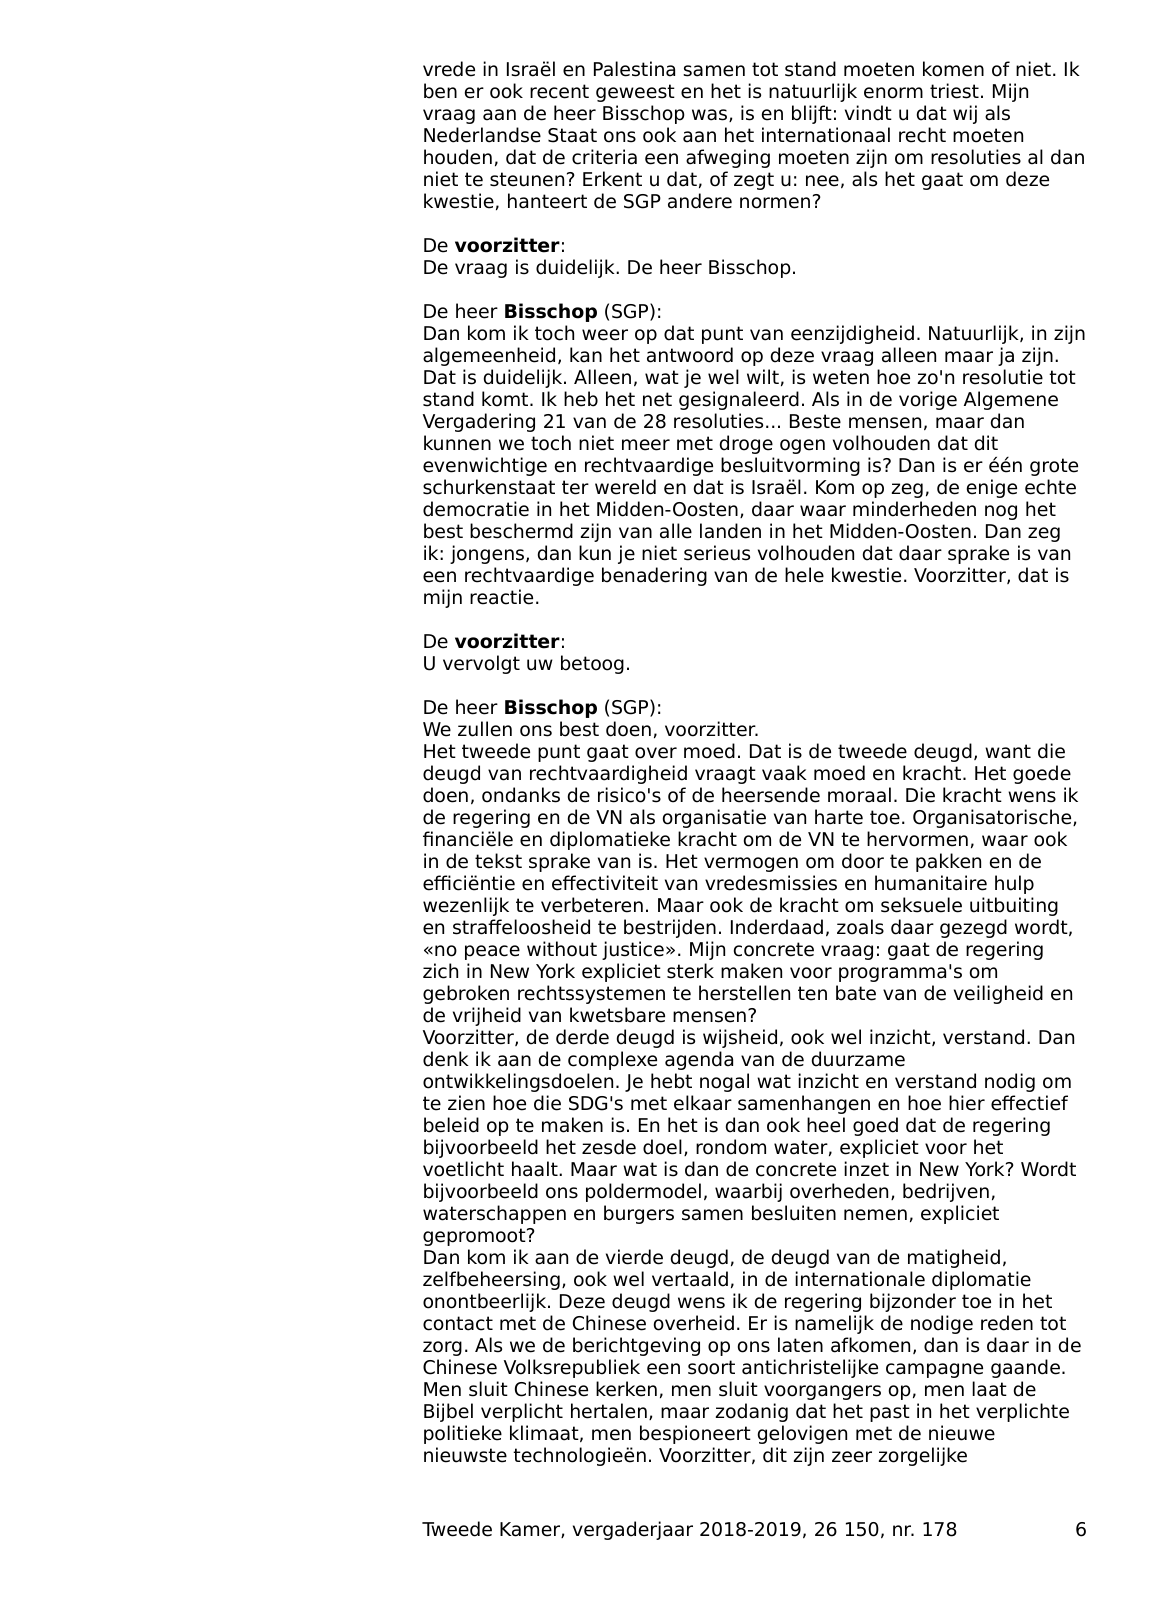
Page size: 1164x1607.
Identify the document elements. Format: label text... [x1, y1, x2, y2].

text Het tweede punt gaat over moed. Dat is de tweede deugd, want die deugd van rechtvaardigheid vraagt vaak moed en kracht. Het goede doen, ondanks de risico's of de heersende moraal. Die kracht wens ik de regering en de VN als organisatie van harte toe. Organisatorische, financiële en diplomatieke kracht om de VN te hervormen, waar ook in de tekst sprake van is. Het vermogen om door te pakken en de efficiëntie en effectiviteit van vredesmissies en humanitaire hulp wezenlijk te verbeteren. Maar ook de kracht om seksuele uitbuiting en straffeloosheid te bestrijden. Inderdaad, zoals daar gezegd wordt, «no peace without justice». Mijn concrete vraag: gaat de regering zich in New York expliciet sterk maken voor programma's om gebroken rechtssystemen te herstellen ten bate van de veiligheid en de vrijheid van kwetsbare mensen? [422, 741, 1087, 1027]
text U vervolgt uw betoog. [422, 653, 1087, 675]
text De vraag is duidelijk. De heer Bisschop. [422, 257, 1087, 279]
text De heer Bisschop (SGP): [422, 697, 1087, 719]
text Voorzitter, de derde deugd is wijsheid, ook wel inzicht, verstand. Dan denk ik aan de complexe agenda van de duurzame ontwikkelingsdoelen. Je hebt nogal wat inzicht en verstand nodig om te zien hoe die SDG's met elkaar samenhangen en hoe hier effectief beleid op te maken is. En het is dan ook heel goed dat de regering bijvoorbeeld het zesde doel, rondom water, expliciet voor het voetlicht haalt. Maar wat is dan de concrete inzet in New York? Wordt bijvoorbeeld ons poldermodel, waarbij overheden, bedrijven, waterschappen en burgers samen besluiten nemen, expliciet gepromoot? [422, 1027, 1087, 1247]
text De voorzitter: [422, 235, 1087, 257]
text We zullen ons best doen, voorzitter. [422, 719, 1087, 741]
text Dan kom ik toch weer op dat punt van eenzijdigheid. Natuurlijk, in zijn algemeenheid, kan het antwoord op deze vraag alleen maar ja zijn. Dat is duidelijk. Alleen, wat je wel wilt, is weten hoe zo'n resolutie tot stand komt. Ik heb het net gesignaleerd. Als in de vorige Algemene Vergadering 21 van de 28 resoluties... Beste mensen, maar dan kunnen we toch niet meer met droge ogen volhouden dat dit evenwichtige en rechtvaardige besluitvorming is? Dan is er één grote schurkenstaat ter wereld en dat is Israël. Kom op zeg, de enige echte democratie in het Midden-Oosten, daar waar minderheden nog het best beschermd zijn van alle landen in het Midden-Oosten. Dan zeg ik: jongens, dan kun je niet serieus volhouden dat daar sprake is van een rechtvaardige benadering van de hele kwestie. Voorzitter, dat is mijn reactie. [422, 323, 1087, 609]
text Dan kom ik aan de vierde deugd, de deugd van de matigheid, zelfbeheersing, ook wel vertaald, in de internationale diplomatie onontbeerlijk. Deze deugd wens ik de regering bijzonder toe in het contact met de Chinese overheid. Er is namelijk de nodige reden tot zorg. Als we de berichtgeving op ons laten afkomen, dan is daar in de Chinese Volksrepubliek een soort antichristelijke campagne gaande. Men sluit Chinese kerken, men sluit voorgangers op, men laat de Bijbel verplicht hertalen, maar zodanig dat het past in het verplichte politieke klimaat, men bespioneert gelovigen met de nieuwe nieuwste technologieën. Voorzitter, dit zijn zeer zorgelijke [422, 1247, 1087, 1467]
text vrede in Israël en Palestina samen tot stand moeten komen of niet. Ik ben er ook recent geweest en het is natuurlijk enorm triest. Mijn vraag aan de heer Bisschop was, is en blijft: vindt u dat wij als Nederlandse Staat ons ook aan het internationaal recht moeten houden, dat de criteria een afweging moeten zijn om resoluties al dan niet te steunen? Erkent u dat, of zegt u: nee, als het gaat om deze kwestie, hanteert de SGP andere normen? [422, 59, 1087, 213]
text De voorzitter: [422, 631, 1087, 653]
text De heer Bisschop (SGP): [422, 301, 1087, 323]
